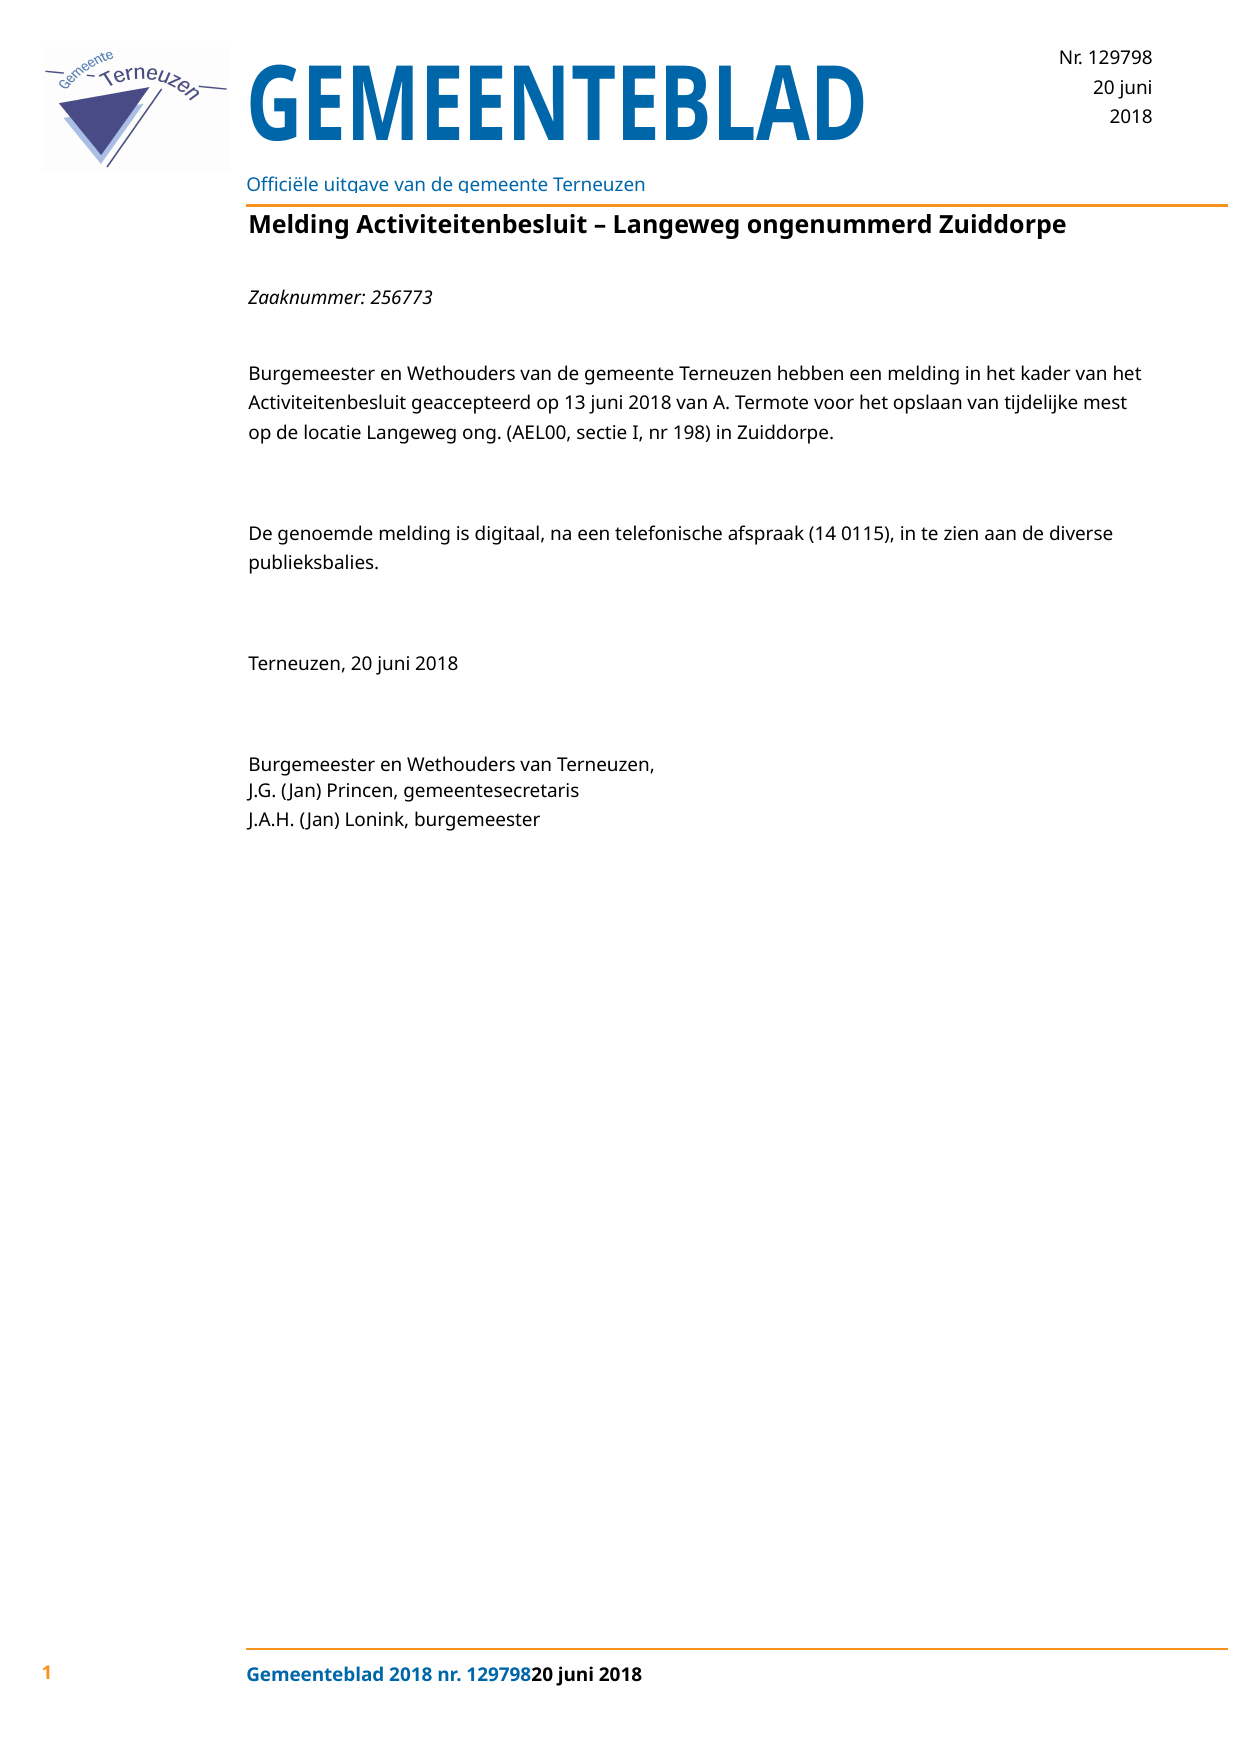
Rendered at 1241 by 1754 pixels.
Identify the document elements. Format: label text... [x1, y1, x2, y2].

picture [41, 47, 231, 172]
text Terneuzen, 20 juni 2018 [248, 650, 1152, 676]
table_cell [248, 858, 700, 884]
text Melding Activiteitenbesluit – Langeweg ongenummerd Zuiddorpe [248, 207, 1152, 241]
table_header Burgemeester en Wethouders van Terneuzen, [248, 751, 1152, 777]
text Burgemeester en Wethouders van de gemeente Terneuzen hebben een melding in het kader van het Activiteitenbesluit geaccepteerd op 13 juni 2018 van A. Termote voor het opslaan van tijdelijke mest op de locatie Langeweg ong. (AEL00, sectie I, nr 198) in Zuiddorpe. [248, 360, 1152, 445]
text De genoemde melding is digitaal, na een telefonische afspraak (14 0115), in te zien aan de diverse publieksbalies. [248, 520, 1152, 575]
text Zaaknummer: 256773 [248, 284, 1152, 309]
table_cell J.G. (Jan) Princen, gemeentesecretaris J.A.H. (Jan) Lonink, burgemeester [248, 777, 700, 832]
table_cell [700, 858, 1152, 884]
table_cell [700, 777, 1152, 832]
table_cell [248, 833, 1152, 858]
